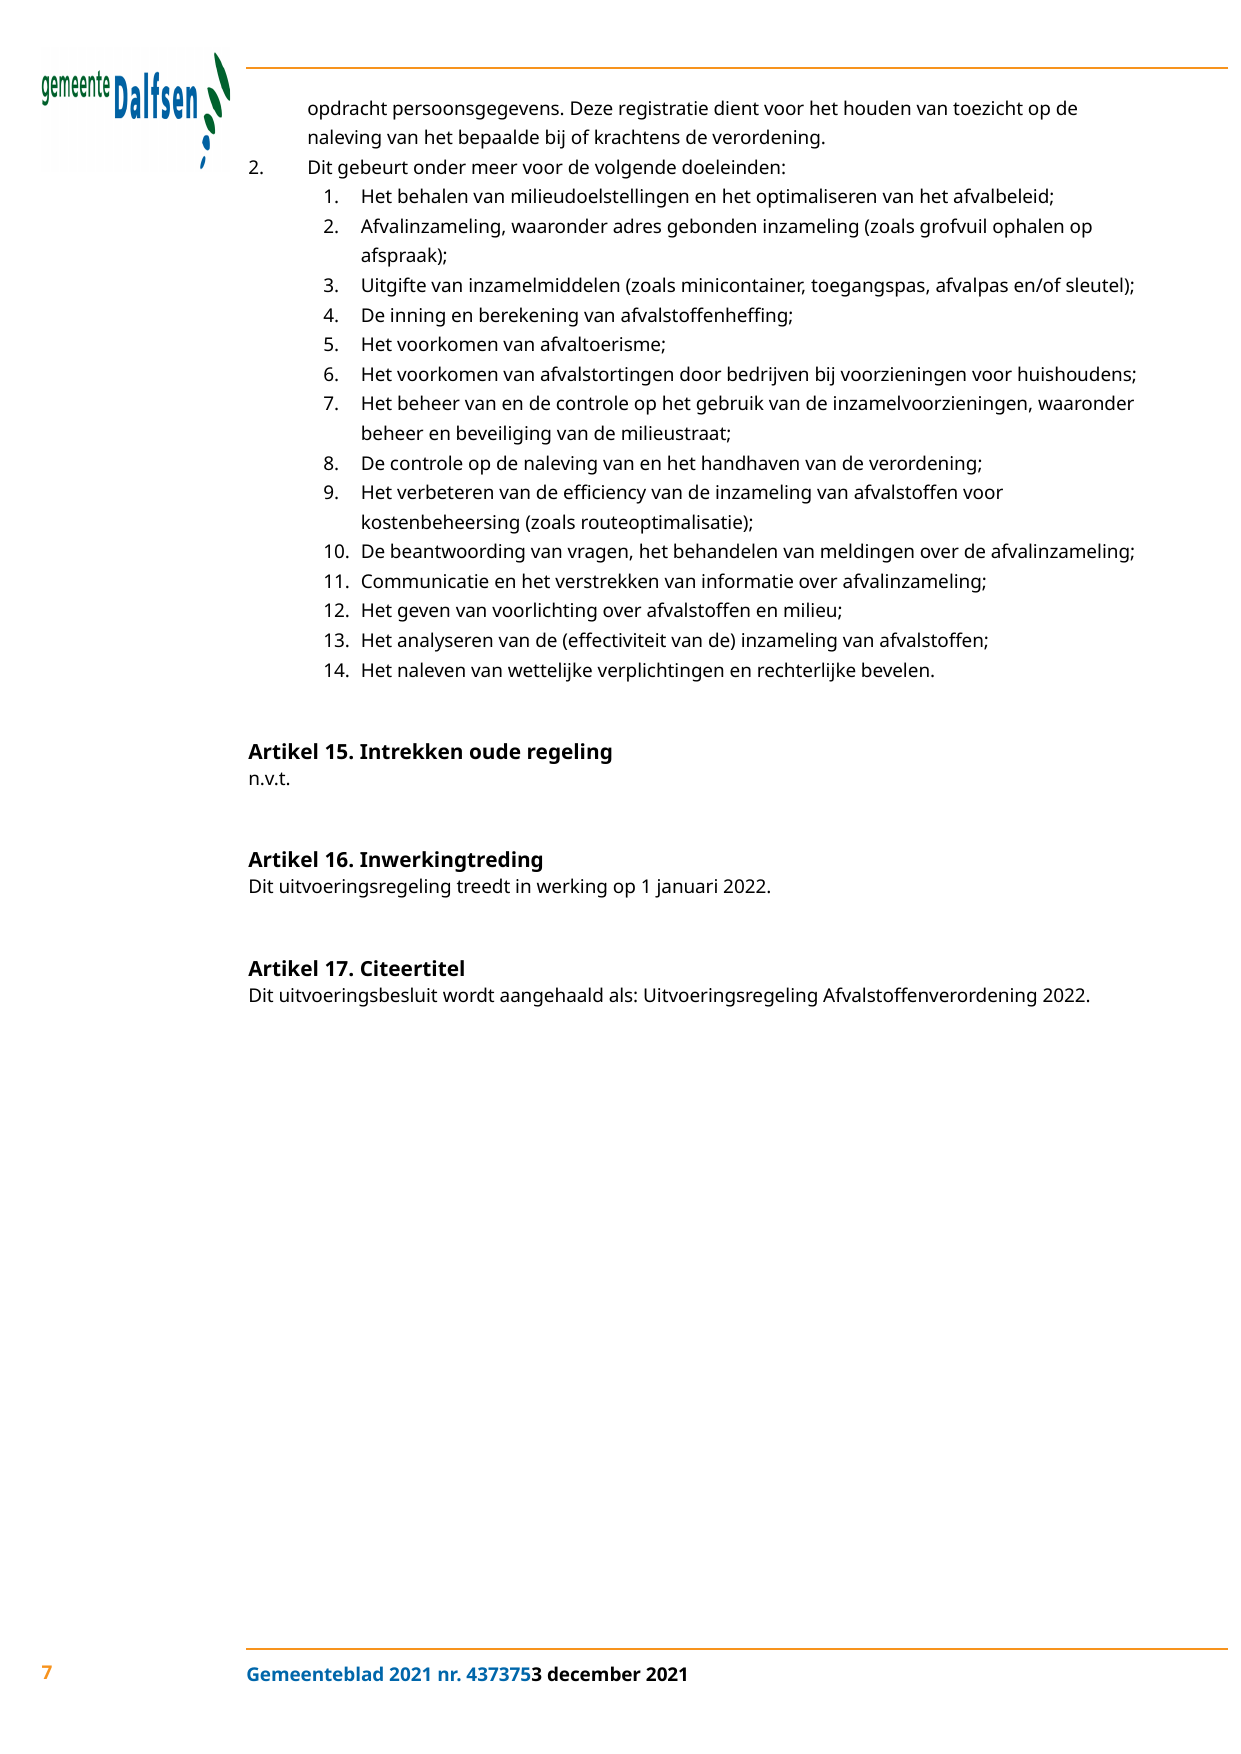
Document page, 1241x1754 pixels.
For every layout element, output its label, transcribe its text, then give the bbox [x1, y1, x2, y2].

text Artikel 16. Inwerkingtreding [248, 845, 1152, 874]
list De beantwoording van vragen, het behandelen van meldingen over de afvalinzameling; [323, 538, 1152, 564]
list Dit gebeurt onder meer voor de volgende doeleinden: [248, 154, 1152, 180]
list Het geven van voorlichting over afvalstoffen en milieu; [323, 598, 1152, 623]
list De inning en berekening van afvalstoffenheffing; [323, 302, 1152, 328]
list Het naleven van wettelijke verplichtingen en rechterlijke bevelen. [323, 657, 1152, 683]
list De controle op de naleving van en het handhaven van de verordening; [323, 450, 1152, 476]
list Het voorkomen van afvalstortingen door bedrijven bij voorzieningen voor huishoudens; [323, 361, 1152, 387]
list opdracht persoonsgegevens. Deze registratie dient voor het houden van toezicht op de naleving van het bepaalde bij of krachtens de verordening. [248, 95, 1152, 150]
picture [41, 47, 231, 172]
list Afvalinzameling, waaronder adres gebonden inzameling (zoals grofvuil ophalen op afspraak); [323, 213, 1152, 268]
list Het verbeteren van de efficiency van de inzameling van afvalstoffen voor kostenbeheersing (zoals routeoptimalisatie); [323, 479, 1152, 535]
list Het beheer van en de controle op het gebruik van de inzamelvoorzieningen, waaronder beheer en beveiliging van de milieustraat; [323, 391, 1152, 446]
list Het behalen van milieudoelstellingen en het optimaliseren van het afvalbeleid; [323, 183, 1152, 209]
list Het analyseren van de (effectiviteit van de) inzameling van afvalstoffen; [323, 627, 1152, 653]
list Het voorkomen van afvaltoerisme; [323, 331, 1152, 357]
text Artikel 15. Intrekken oude regeling [248, 737, 1152, 765]
list Communicatie en het verstrekken van informatie over afvalinzameling; [323, 568, 1152, 594]
text n.v.t. [248, 765, 1152, 791]
text Dit uitvoeringsregeling treedt in werking op 1 januari 2022. [248, 874, 1152, 899]
list Uitgifte van inzamelmiddelen (zoals minicontainer, toegangspas, afvalpas en/of sleutel); [323, 272, 1152, 298]
text Dit uitvoeringsbesluit wordt aangehaald als: Uitvoeringsregeling Afvalstoffenverordening 2022. [248, 982, 1152, 1008]
text Artikel 17. Citeertitel [248, 954, 1152, 982]
